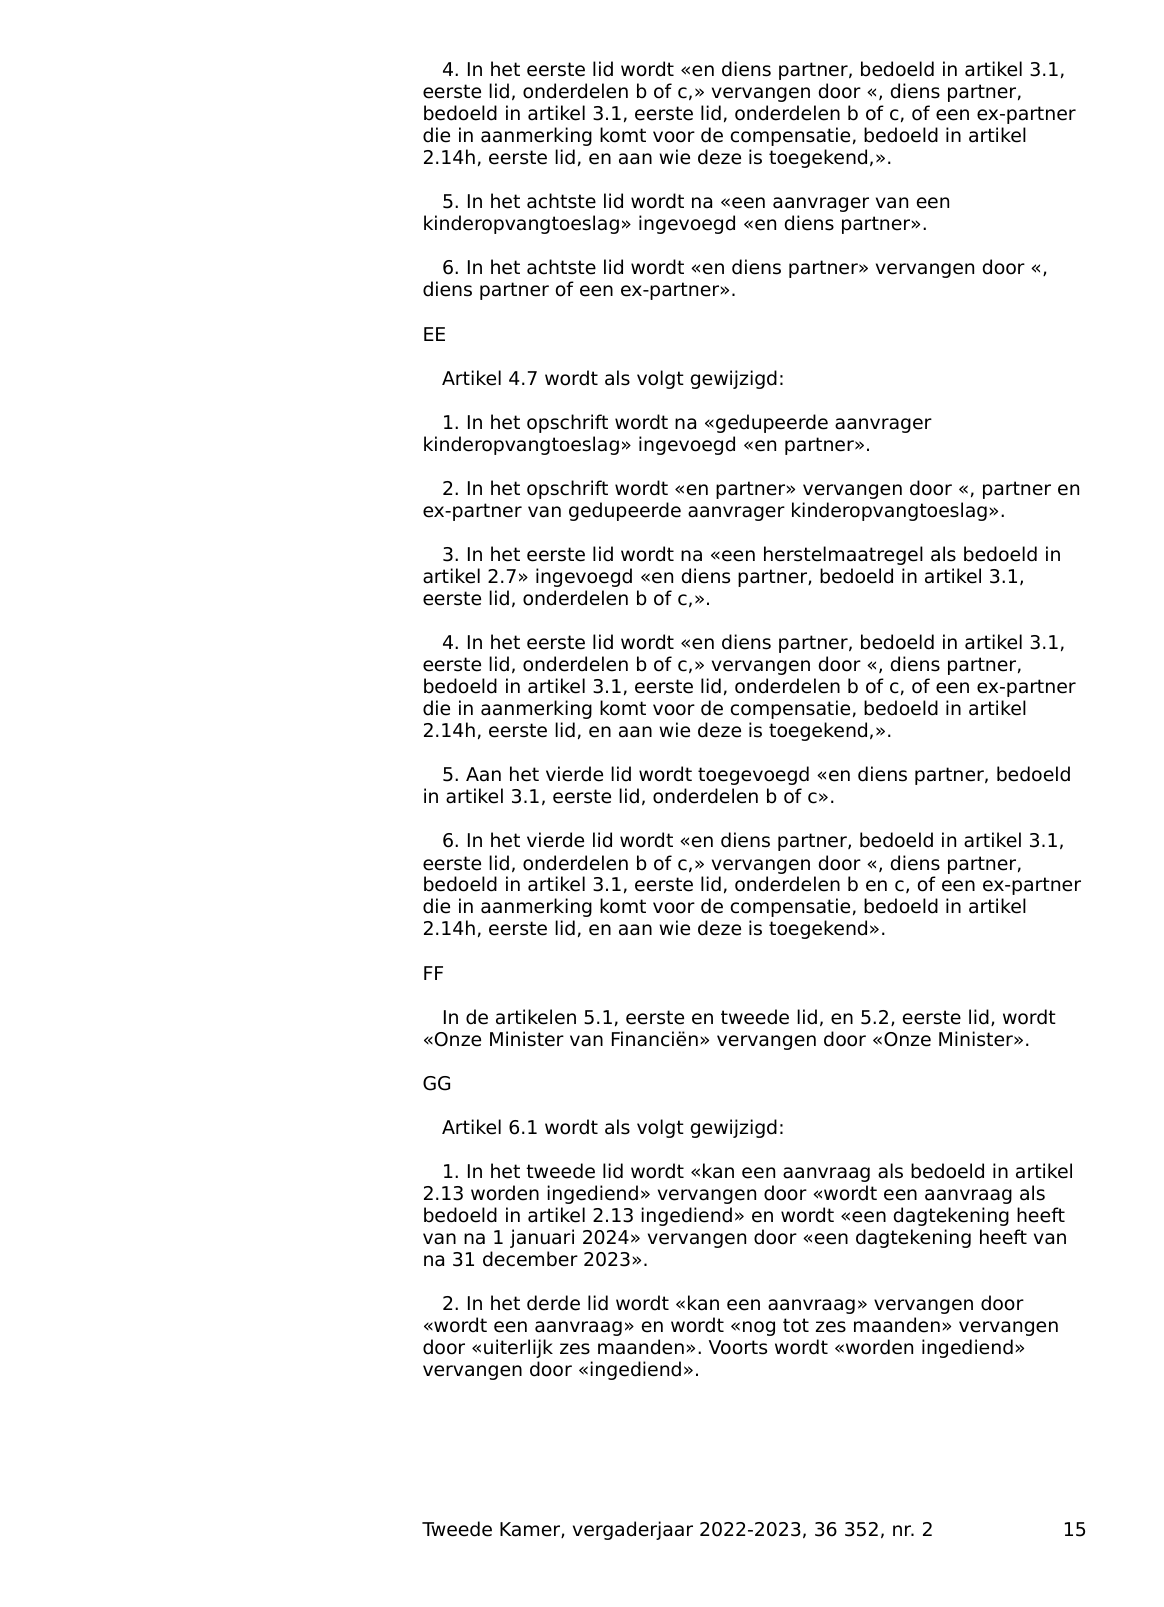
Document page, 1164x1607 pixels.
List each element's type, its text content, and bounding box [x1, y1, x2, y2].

text 5. In het achtste lid wordt na «een aanvrager van een kinderopvangtoeslag» ingevoegd «en diens partner». [422, 191, 1087, 235]
text 2. In het derde lid wordt «kan een aanvraag» vervangen door «wordt een aanvraag» en wordt «nog tot zes maanden» vervangen door «uiterlijk zes maanden». Voorts wordt «worden ingediend» vervangen door «ingediend». [422, 1293, 1087, 1381]
text FF [422, 962, 1087, 984]
text 4. In het eerste lid wordt «en diens partner, bedoeld in artikel 3.1, eerste lid, onderdelen b of c,» vervangen door «, diens partner, bedoeld in artikel 3.1, eerste lid, onderdelen b of c, of een ex-partner die in aanmerking komt voor de compensatie, bedoeld in artikel 2.14h, eerste lid, en aan wie deze is toegekend,». [422, 632, 1087, 742]
text GG [422, 1073, 1087, 1095]
text 6. In het vierde lid wordt «en diens partner, bedoeld in artikel 3.1, eerste lid, onderdelen b of c,» vervangen door «, diens partner, bedoeld in artikel 3.1, eerste lid, onderdelen b en c, of een ex-partner die in aanmerking komt voor de compensatie, bedoeld in artikel 2.14h, eerste lid, en aan wie deze is toegekend». [422, 830, 1087, 940]
text 2. In het opschrift wordt «en partner» vervangen door «, partner en ex-partner van gedupeerde aanvrager kinderopvangtoeslag». [422, 478, 1087, 522]
text 1. In het opschrift wordt na «gedupeerde aanvrager kinderopvangtoeslag» ingevoegd «en partner». [422, 412, 1087, 456]
text Artikel 4.7 wordt als volgt gewijzigd: [422, 368, 1087, 389]
text 1. In het tweede lid wordt «kan een aanvraag als bedoeld in artikel 2.13 worden ingediend» vervangen door «wordt een aanvraag als bedoeld in artikel 2.13 ingediend» en wordt «een dagtekening heeft van na 1 januari 2024» vervangen door «een dagtekening heeft van na 31 december 2023». [422, 1161, 1087, 1271]
text 6. In het achtste lid wordt «en diens partner» vervangen door «, diens partner of een ex-partner». [422, 257, 1087, 301]
text EE [422, 323, 1087, 345]
text Artikel 6.1 wordt als volgt gewijzigd: [422, 1117, 1087, 1139]
text In de artikelen 5.1, eerste en tweede lid, en 5.2, eerste lid, wordt «Onze Minister van Financiën» vervangen door «Onze Minister». [422, 1007, 1087, 1051]
text 3. In het eerste lid wordt na «een herstelmaatregel als bedoeld in artikel 2.7» ingevoegd «en diens partner, bedoeld in artikel 3.1, eerste lid, onderdelen b of c,». [422, 544, 1087, 610]
text 4. In het eerste lid wordt «en diens partner, bedoeld in artikel 3.1, eerste lid, onderdelen b of c,» vervangen door «, diens partner, bedoeld in artikel 3.1, eerste lid, onderdelen b of c, of een ex-partner die in aanmerking komt voor de compensatie, bedoeld in artikel 2.14h, eerste lid, en aan wie deze is toegekend,». [422, 59, 1087, 169]
text 5. Aan het vierde lid wordt toegevoegd «en diens partner, bedoeld in artikel 3.1, eerste lid, onderdelen b of c». [422, 764, 1087, 808]
